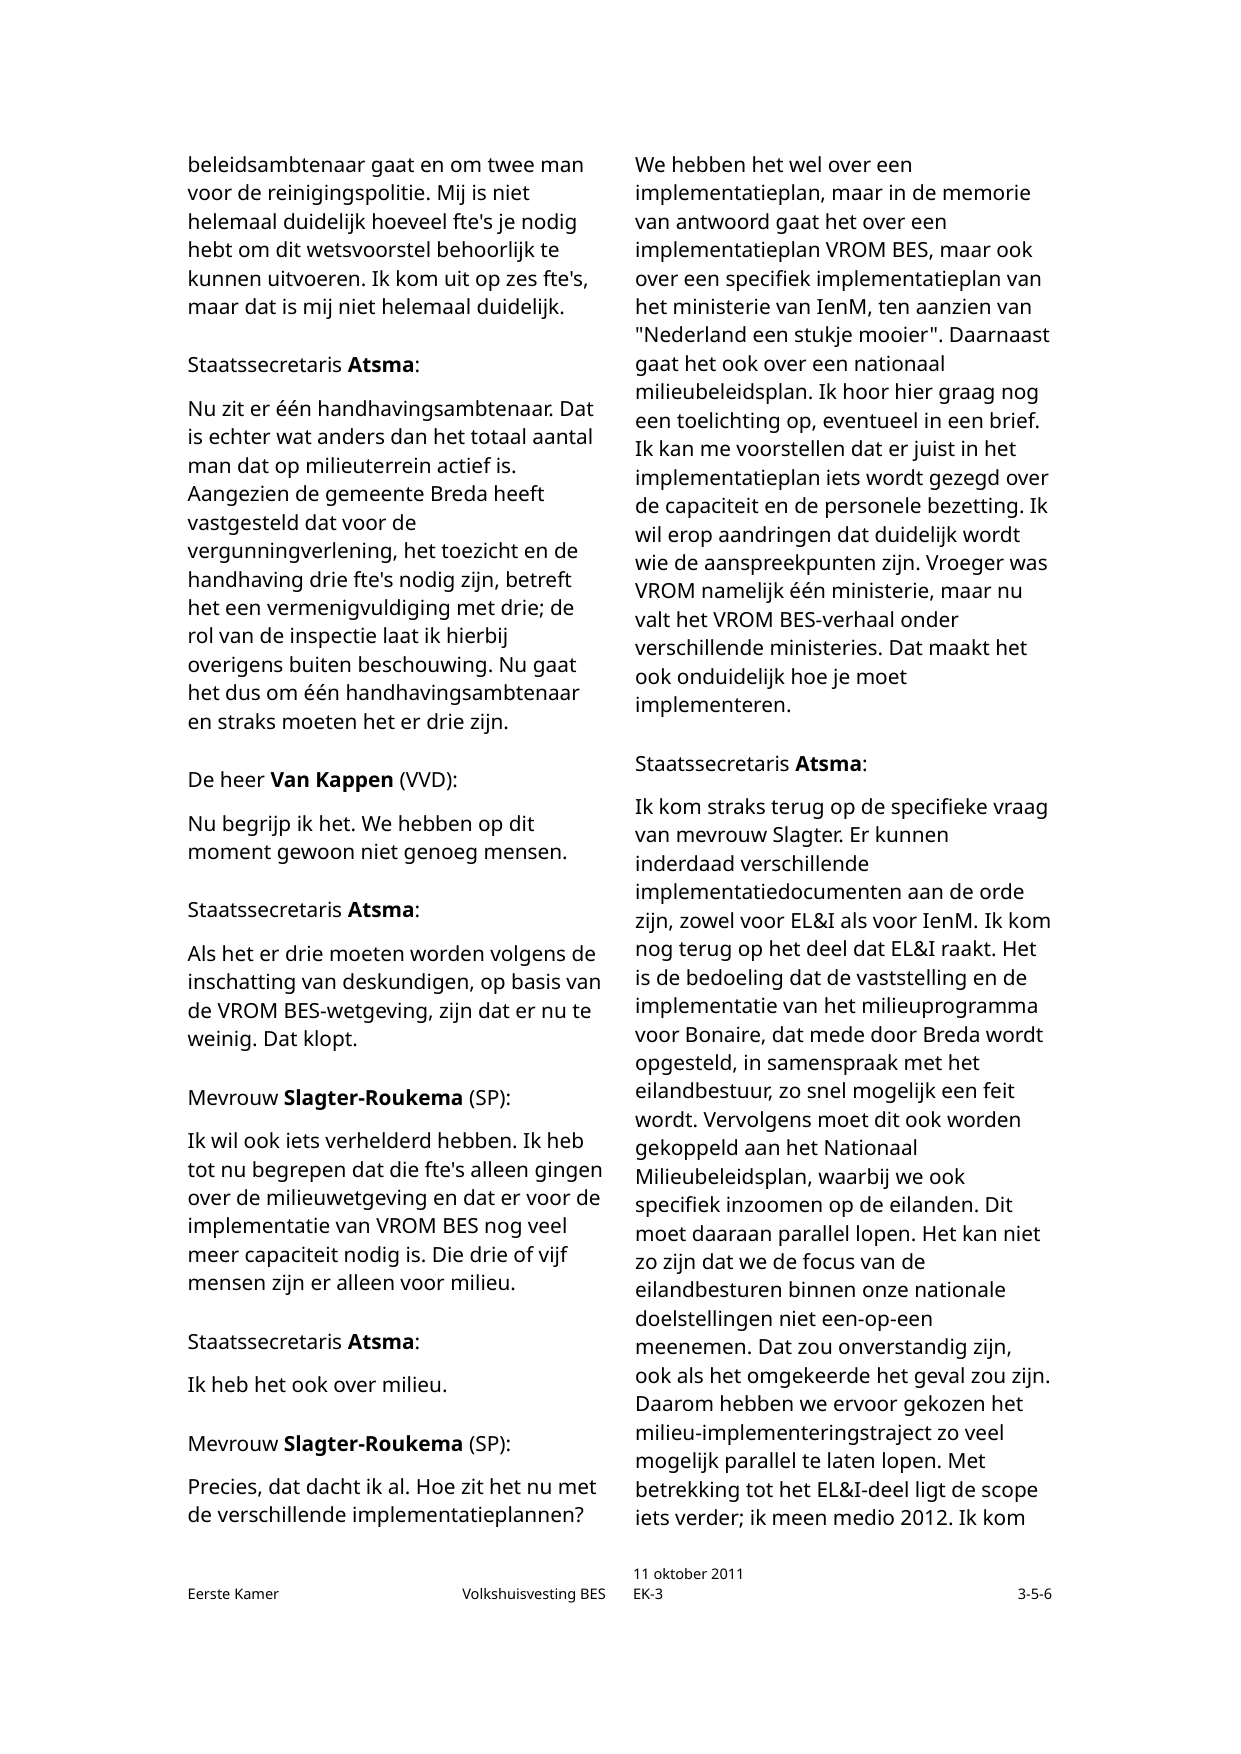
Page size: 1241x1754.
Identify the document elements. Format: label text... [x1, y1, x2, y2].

text Ik heb het ook over milieu. [187, 1370, 605, 1399]
text Mevrouw Slagter-Roukema (SP): [187, 1083, 605, 1111]
text We hebben het wel over een implementatieplan, maar in de memorie van antwoord gaat het over een implementatieplan VROM BES, maar ook over een specifiek implementatieplan van het ministerie van IenM, ten aanzien van "Nederland een stukje mooier". Daarnaast gaat het ook over een nationaal milieubeleidsplan. Ik hoor hier graag nog een toelichting op, eventueel in een brief. Ik kan me voorstellen dat er juist in het implementatieplan iets wordt gezegd over de capaciteit en de personele bezetting. Ik wil erop aandringen dat duidelijk wordt wie de aanspreekpunten zijn. Vroeger was VROM namelijk één ministerie, maar nu valt het VROM BES-verhaal onder verschillende ministeries. Dat maakt het ook onduidelijk hoe je moet implementeren. [635, 150, 1053, 719]
text beleidsambtenaar gaat en om twee man voor de reinigingspolitie. Mij is niet helemaal duidelijk hoeveel fte's je nodig hebt om dit wetsvoorstel behoorlijk te kunnen uitvoeren. Ik kom uit op zes fte's, maar dat is mij niet helemaal duidelijk. [187, 150, 605, 321]
text Mevrouw Slagter-Roukema (SP): [187, 1429, 605, 1457]
text Staatssecretaris Atsma: [635, 749, 1053, 777]
text De heer Van Kappen (VVD): [187, 765, 605, 794]
text Nu zit er één handhavingsambtenaar. Dat is echter wat anders dan het totaal aantal man dat op milieuterrein actief is. Aangezien de gemeente Breda heeft vastgesteld dat voor de vergunningverlening, het toezicht en de handhaving drie fte's nodig zijn, betreft het een vermenigvuldiging met drie; de rol van de inspectie laat ik hierbij overigens buiten beschouwing. Nu gaat het dus om één handhavingsambtenaar en straks moeten het er drie zijn. [187, 394, 605, 735]
text Staatssecretaris Atsma: [187, 1327, 605, 1355]
text Ik wil ook iets verhelderd hebben. Ik heb tot nu begrepen dat die fte's alleen gingen over de milieuwetgeving en dat er voor de implementatie van VROM BES nog veel meer capaciteit nodig is. Die drie of vijf mensen zijn er alleen voor milieu. [187, 1126, 605, 1297]
text Nu begrijp ik het. We hebben op dit moment gewoon niet genoeg mensen. [187, 809, 605, 866]
text Ik kom straks terug op de specifieke vraag van mevrouw Slagter. Er kunnen inderdaad verschillende implementatiedocumenten aan de orde zijn, zowel voor EL&I als voor IenM. Ik kom nog terug op het deel dat EL&I raakt. Het is de bedoeling dat de vaststelling en de implementatie van het milieuprogramma voor Bonaire, dat mede door Breda wordt opgesteld, in samenspraak met het eilandbestuur, zo snel mogelijk een feit wordt. Vervolgens moet dit ook worden gekoppeld aan het Nationaal Milieubeleidsplan, waarbij we ook specifiek inzoomen op de eilanden. Dit moet daaraan parallel lopen. Het kan niet zo zijn dat we de focus van de eilandbesturen binnen onze nationale doelstellingen niet een-op-een meenemen. Dat zou onverstandig zijn, ook als het omgekeerde het geval zou zijn. Daarom hebben we ervoor gekozen het milieu-implementeringstraject zo veel mogelijk parallel te laten lopen. Met betrekking tot het EL&I-deel ligt de scope iets verder; ik meen medio 2012. Ik kom [635, 792, 1053, 1532]
text Als het er drie moeten worden volgens de inschatting van deskundigen, op basis van de VROM BES-wetgeving, zijn dat er nu te weinig. Dat klopt. [187, 939, 605, 1053]
text Staatssecretaris Atsma: [187, 351, 605, 379]
text Precies, dat dacht ik al. Hoe zit het nu met de verschillende implementatieplannen? [187, 1472, 605, 1529]
text Staatssecretaris Atsma: [187, 896, 605, 924]
